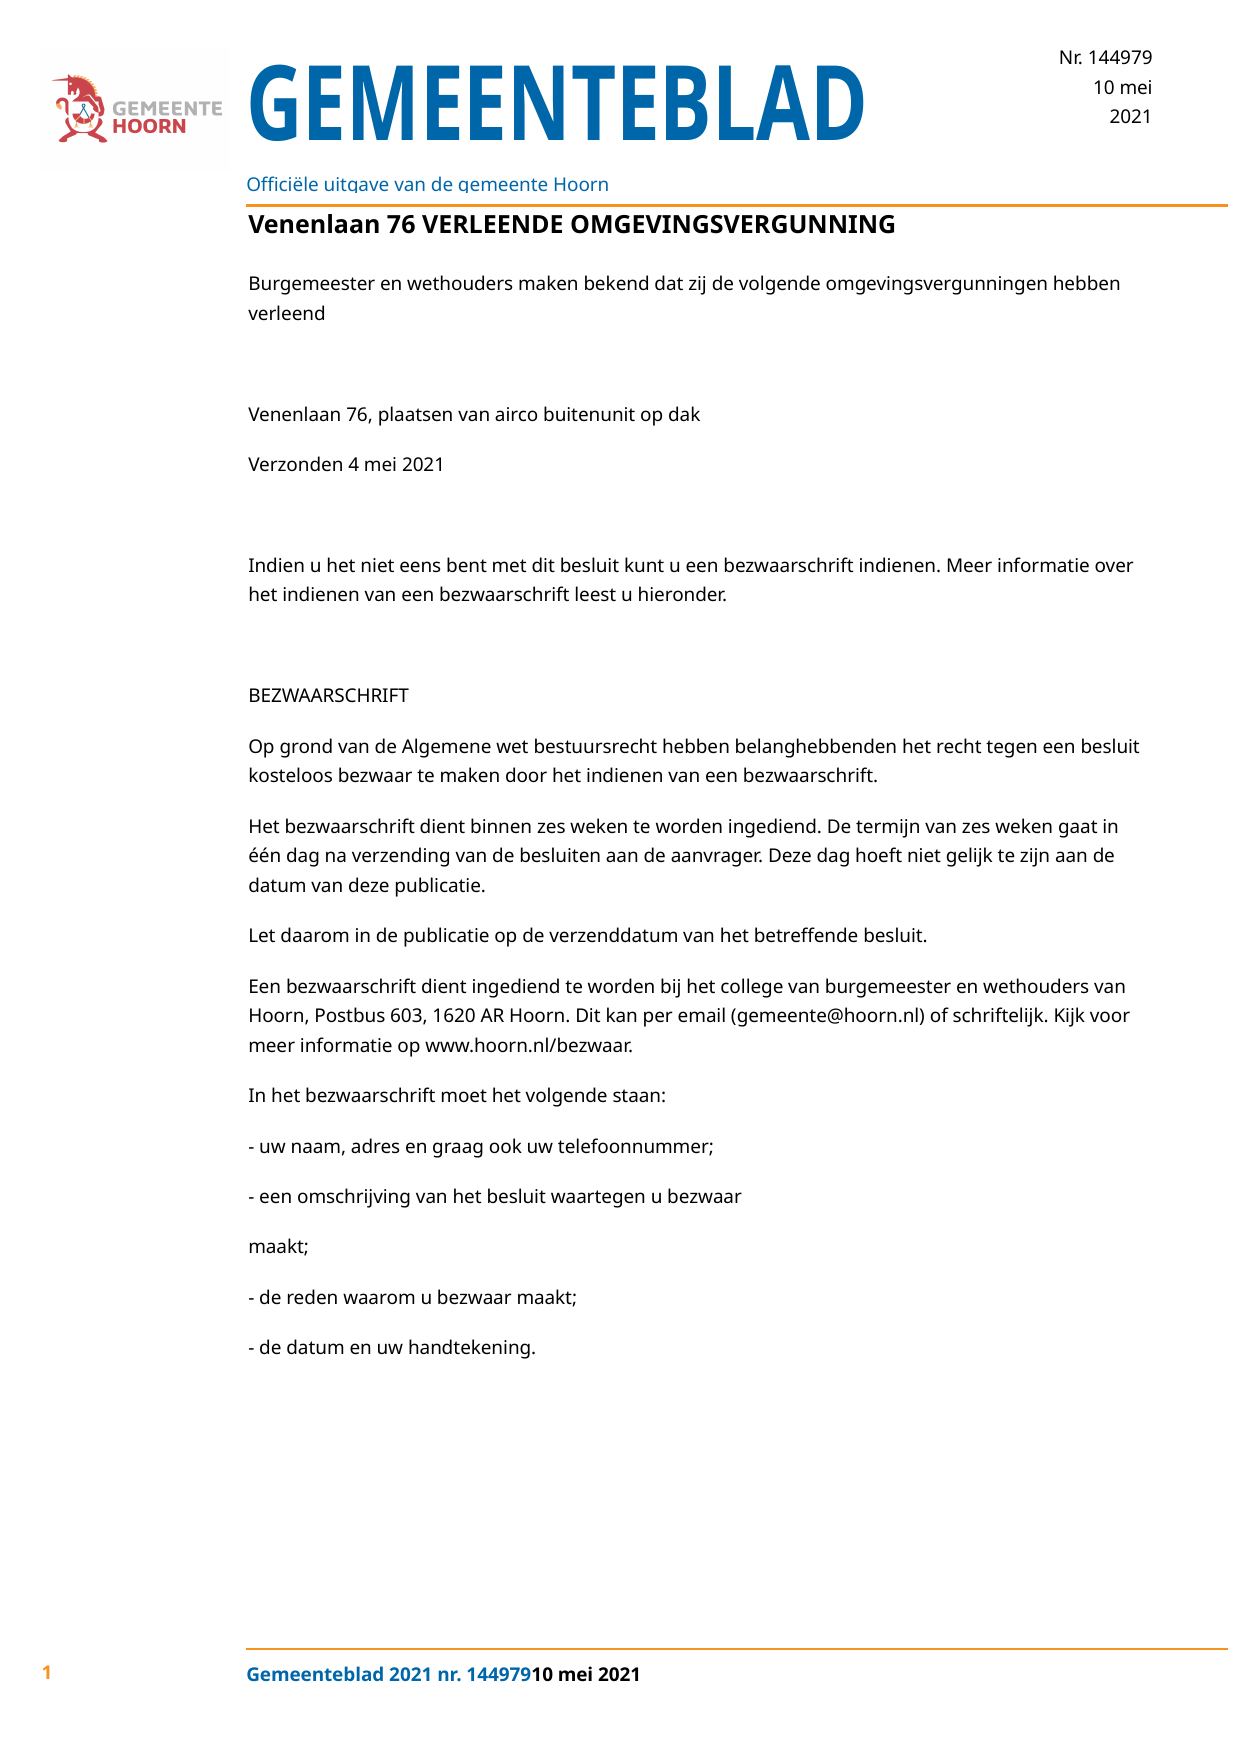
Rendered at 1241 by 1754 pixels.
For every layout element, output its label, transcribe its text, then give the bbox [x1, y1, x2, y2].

text In het bezwaarschrift moet het volgende staan: [248, 1082, 1152, 1108]
text BEZWAARSCHRIFT [248, 682, 1152, 708]
text Het bezwaarschrift dient binnen zes weken te worden ingediend. De termijn van zes weken gaat in één dag na verzending van de besluiten aan de aanvrager. Deze dag hoeft niet gelijk te zijn aan de datum van deze publicatie. [248, 813, 1152, 898]
picture [41, 47, 231, 172]
text maakt; [248, 1234, 1152, 1259]
text - uw naam, adres en graag ook uw telefoonnummer; [248, 1133, 1152, 1158]
text Verzonden 4 mei 2021 [248, 451, 1152, 477]
text - een omschrijving van het besluit waartegen u bezwaar [248, 1183, 1152, 1209]
text Op grond van de Algemene wet bestuursrecht hebben belanghebbenden het recht tegen een besluit kosteloos bezwaar te maken door het indienen van een bezwaarschrift. [248, 733, 1152, 788]
text - de reden waarom u bezwaar maakt; [248, 1284, 1152, 1310]
text Venenlaan 76 VERLEENDE OMGEVINGSVERGUNNING [248, 207, 1152, 241]
text Venenlaan 76, plaatsen van airco buitenunit op dak [248, 401, 1152, 426]
text Indien u het niet eens bent met dit besluit kunt u een bezwaarschrift indienen. Meer informatie over het indienen van een bezwaarschrift leest u hieronder. [248, 552, 1152, 607]
text Let daarom in de publicatie op de verzenddatum van het betreffende besluit. [248, 922, 1152, 948]
text - de datum en uw handtekening. [248, 1334, 1152, 1360]
text Een bezwaarschrift dient ingediend te worden bij het college van burgemeester en wethouders van Hoorn, Postbus 603, 1620 AR Hoorn. Dit kan per email (gemeente@hoorn.nl) of schriftelijk. Kijk voor meer informatie op www.hoorn.nl/bezwaar. [248, 973, 1152, 1058]
text Burgemeester en wethouders maken bekend dat zij de volgende omgevingsvergunningen hebben verleend [248, 270, 1152, 326]
